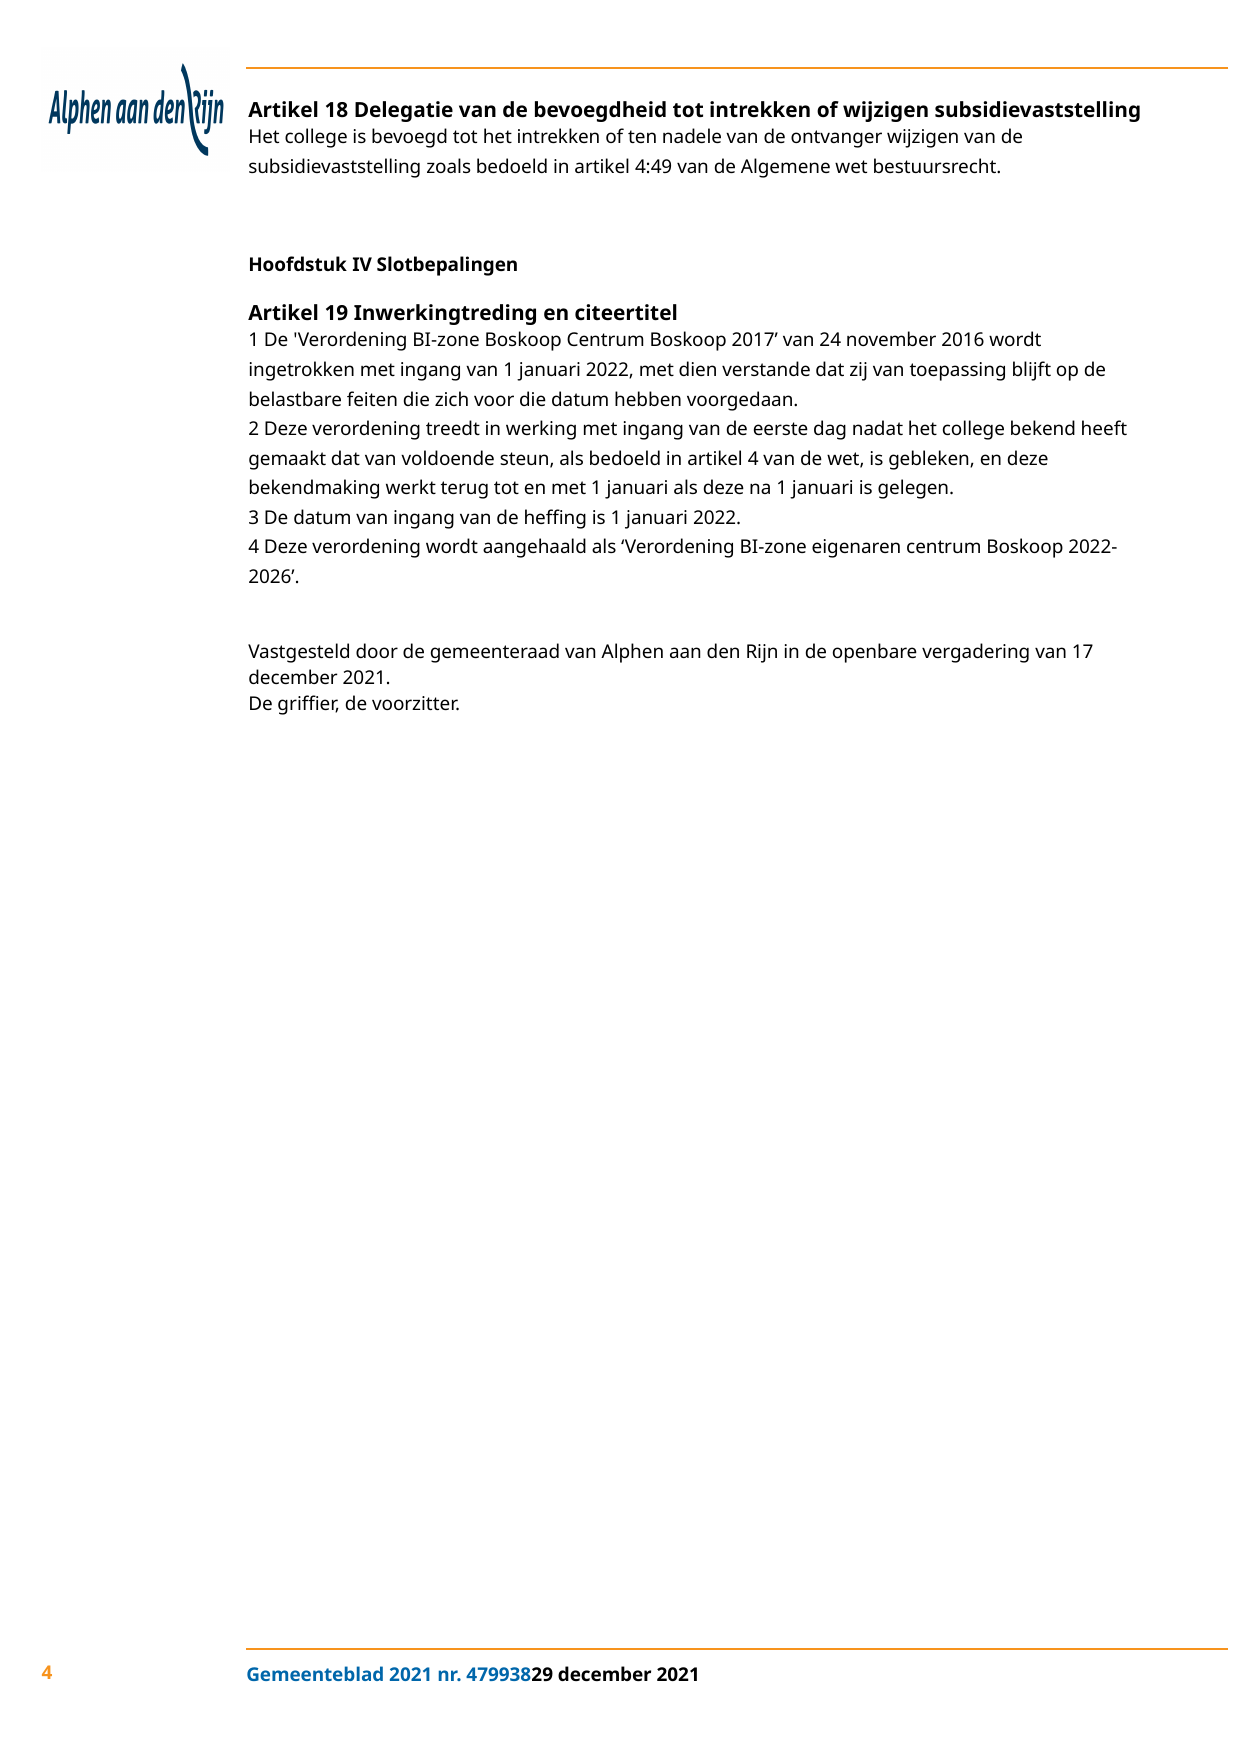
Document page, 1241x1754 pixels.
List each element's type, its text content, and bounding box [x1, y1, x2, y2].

text Artikel 18 Delegatie van de bevoegdheid tot intrekken of wijzigen subsidievaststelling [248, 95, 1152, 123]
text 3 De datum van ingang van de heffing is 1 januari 2022. [248, 504, 1152, 530]
text 1 De 'Verordening BI-zone Boskoop Centrum Boskoop 2017’ van 24 november 2016 wordt ingetrokken met ingang van 1 januari 2022, met dien verstande dat zij van toepassing blijft op de belastbare feiten die zich voor die datum hebben voorgedaan. [248, 327, 1152, 411]
text Vastgesteld door de gemeenteraad van Alphen aan den Rijn in de openbare vergadering van 17 december 2021. [248, 638, 1152, 690]
text De griffier, de voorzitter. [248, 690, 1152, 716]
text Het college is bevoegd tot het intrekken of ten nadele van de ontvanger wijzigen van de subsidievaststelling zoals bedoeld in artikel 4:49 van de Algemene wet bestuursrecht. [248, 123, 1152, 178]
text Artikel 19 Inwerkingtreding en citeertitel [248, 298, 1152, 327]
text Hoofdstuk IV Slotbepalingen [248, 249, 1152, 277]
text 4 Deze verordening wordt aangehaald als ‘Verordening BI-zone eigenaren centrum Boskoop 2022-2026’. [248, 534, 1152, 589]
picture [41, 47, 231, 172]
text 2 Deze verordening treedt in werking met ingang van de eerste dag nadat het college bekend heeft gemaakt dat van voldoende steun, als bedoeld in artikel 4 van de wet, is gebleken, en deze bekendmaking werkt terug tot en met 1 januari als deze na 1 januari is gelegen. [248, 415, 1152, 500]
